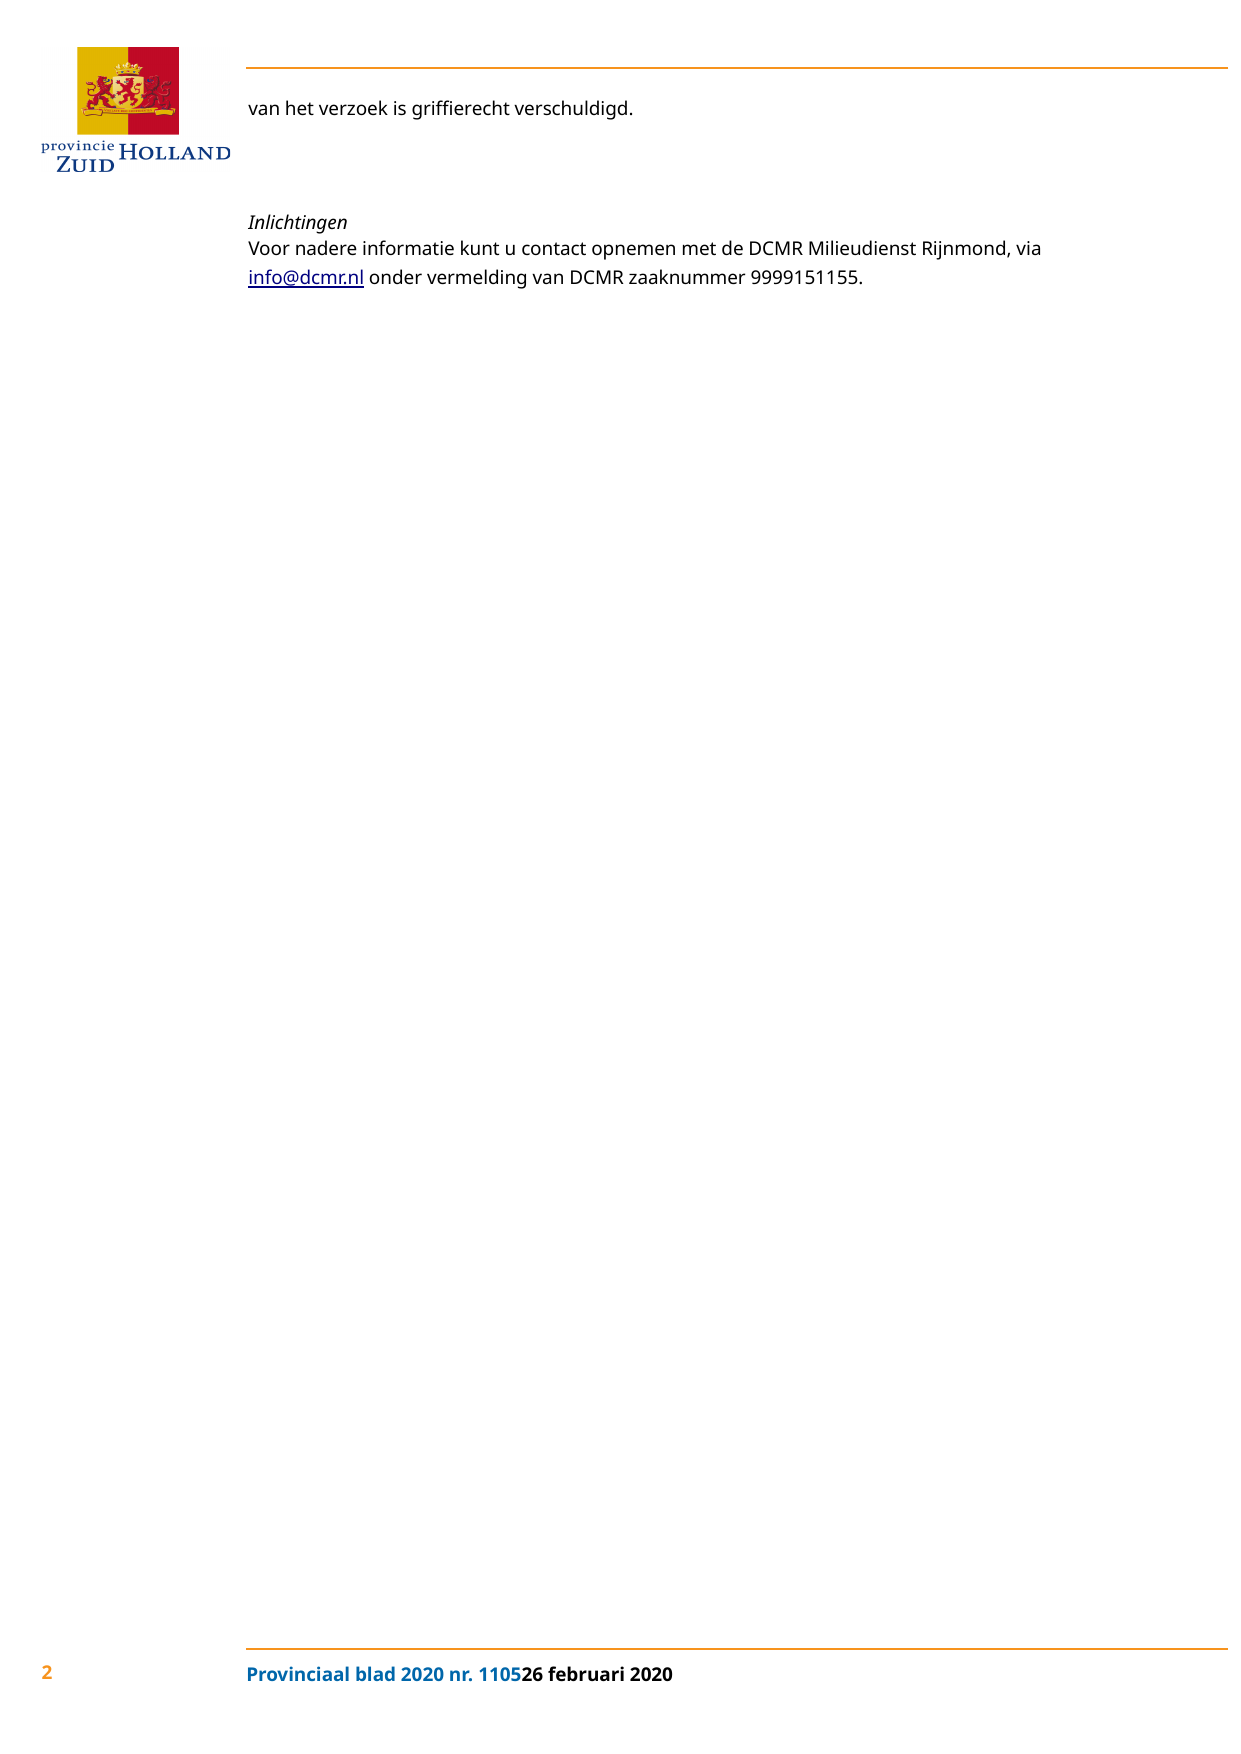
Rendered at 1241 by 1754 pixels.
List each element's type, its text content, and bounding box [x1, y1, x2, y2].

text van het verzoek is griffierecht verschuldigd. [248, 95, 1152, 121]
picture [41, 47, 231, 172]
text Inlichtingen [248, 209, 1152, 235]
text Voor nadere informatie kunt u contact opnemen met de DCMR Milieudienst Rijnmond, via info@dcmr.nl onder vermelding van DCMR zaaknummer 9999151155. [248, 235, 1152, 290]
